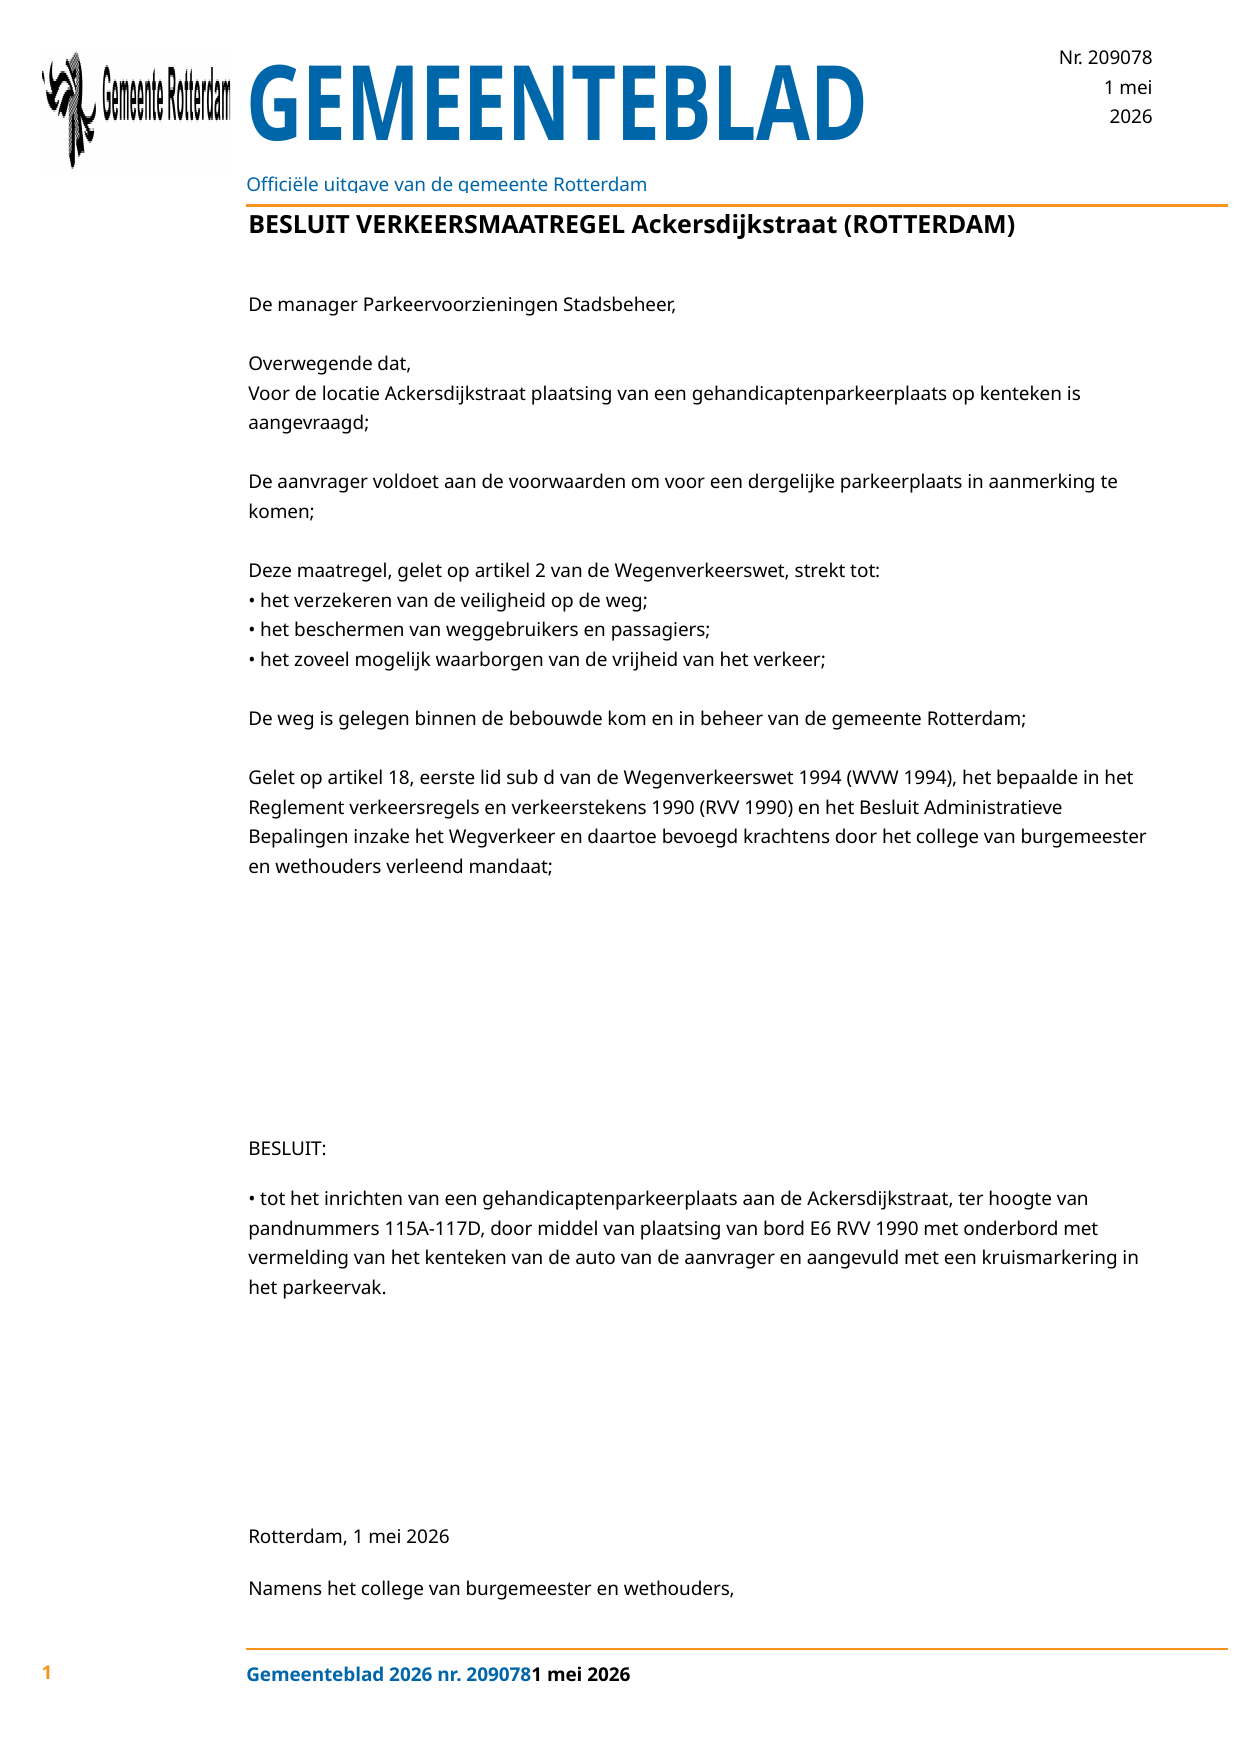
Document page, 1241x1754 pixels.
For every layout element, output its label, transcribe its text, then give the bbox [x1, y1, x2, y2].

text Deze maatregel, gelet op artikel 2 van de Wegenverkeerswet, strekt tot: [248, 557, 1152, 583]
text BESLUIT VERKEERSMAATREGEL Ackersdijkstraat (ROTTERDAM) [248, 207, 1152, 241]
text • het zoveel mogelijk waarborgen van de vrijheid van het verkeer; [248, 646, 1152, 672]
picture [41, 47, 231, 172]
text Gelet op artikel 18, eerste lid sub d van de Wegenverkeerswet 1994 (WVW 1994), het bepaalde in het Reglement verkeersregels en verkeerstekens 1990 (RVV 1990) en het Besluit Administratieve Bepalingen inzake het Wegverkeer en daartoe bevoegd krachtens door het college van burgemeester en wethouders verleend mandaat; [248, 764, 1152, 879]
text Rotterdam, 1 mei 2026 [248, 1523, 1152, 1549]
text Voor de locatie Ackersdijkstraat plaatsing van een gehandicaptenparkeerplaats op kenteken is aangevraagd; [248, 380, 1152, 435]
text De manager Parkeervoorzieningen Stadsbeheer, [248, 291, 1152, 317]
text • het verzekeren van de veiligheid op de weg; [248, 587, 1152, 613]
text Overwegende dat, [248, 350, 1152, 376]
text Namens het college van burgemeester en wethouders, [248, 1575, 1152, 1601]
text BESLUIT: [248, 1135, 1152, 1161]
text • het beschermen van weggebruikers en passagiers; [248, 616, 1152, 642]
text • tot het inrichten van een gehandicaptenparkeerplaats aan de Ackersdijkstraat, ter hoogte van pandnummers 115A-117D, door middel van plaatsing van bord E6 RVV 1990 met onderbord met vermelding van het kenteken van de auto van de aanvrager en aangevuld met een kruismarkering in het parkeervak. [248, 1185, 1152, 1300]
text De weg is gelegen binnen de bebouwde kom en in beheer van de gemeente Rotterdam; [248, 705, 1152, 731]
text De aanvrager voldoet aan de voorwaarden om voor een dergelijke parkeerplaats in aanmerking te komen; [248, 468, 1152, 524]
